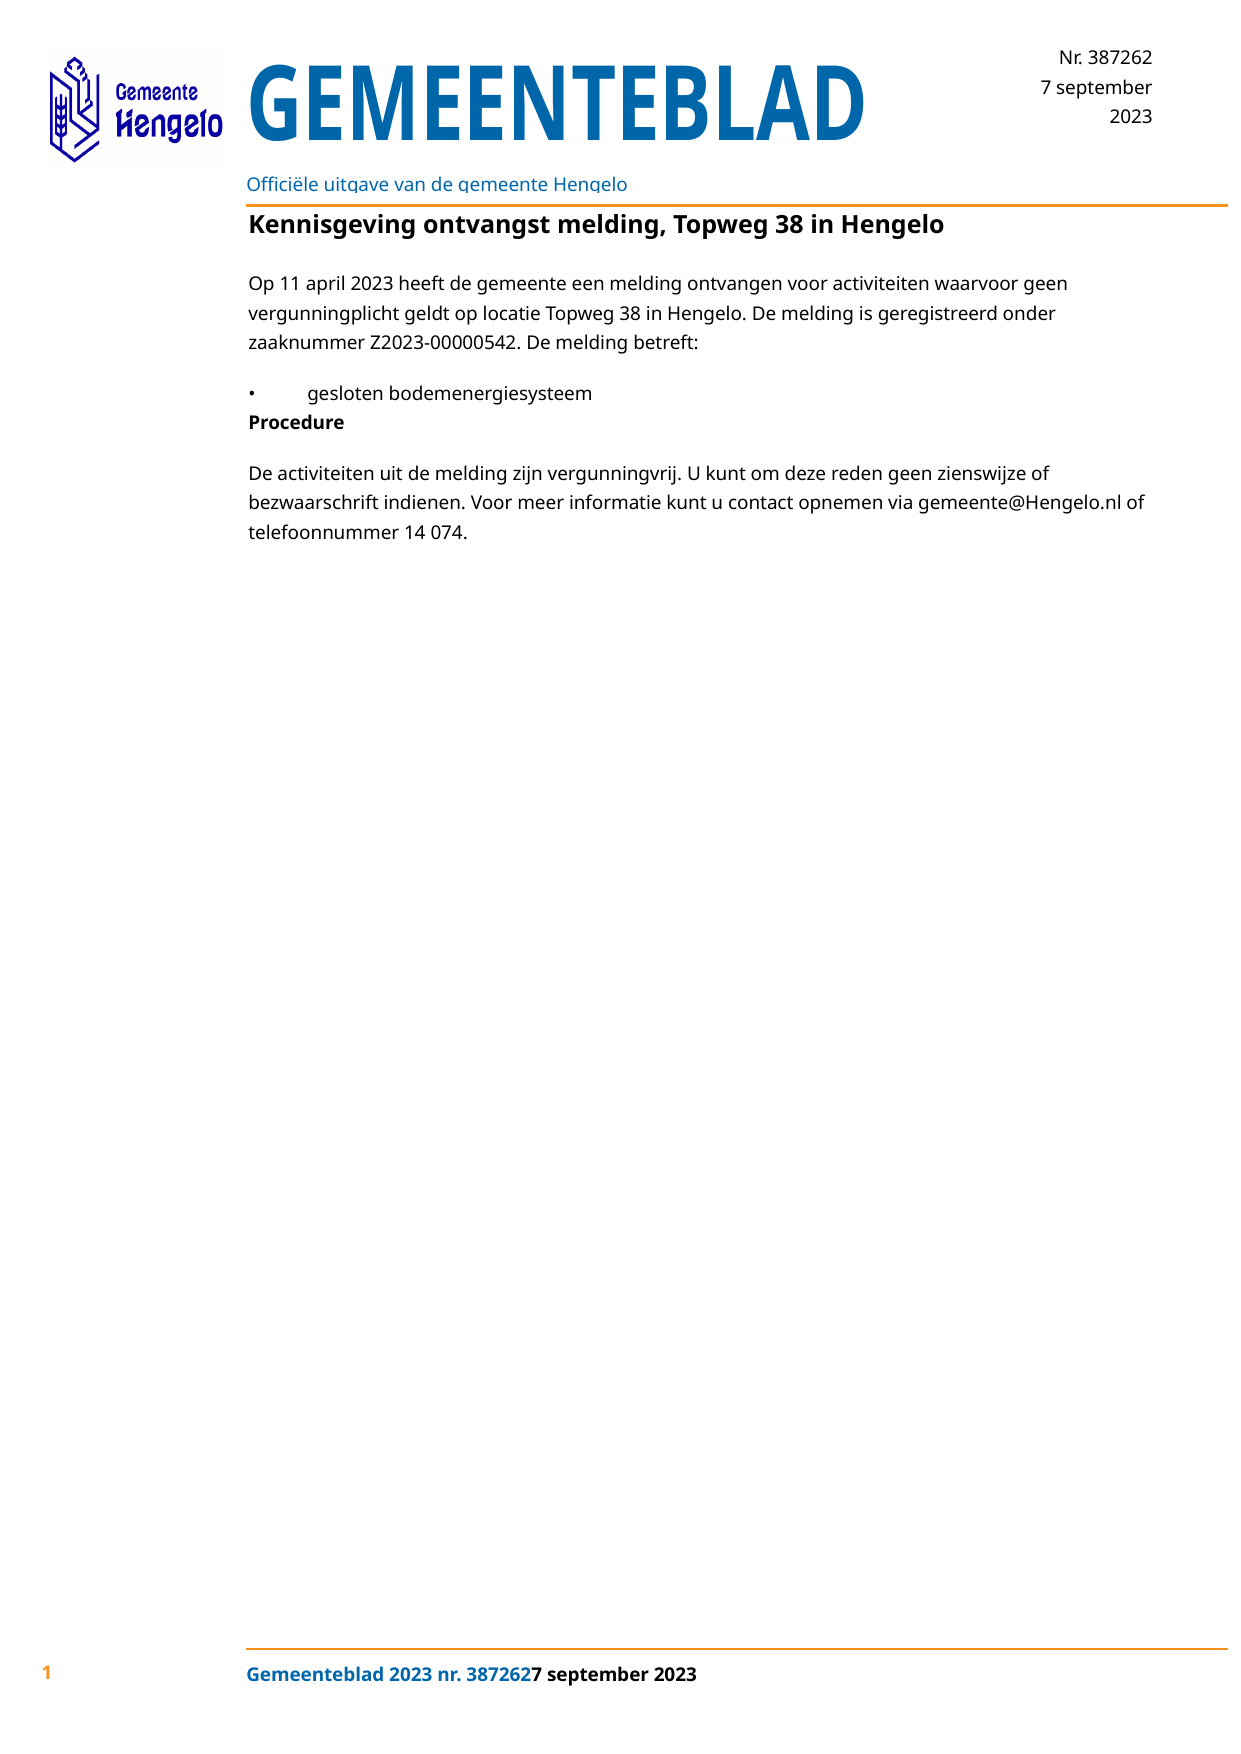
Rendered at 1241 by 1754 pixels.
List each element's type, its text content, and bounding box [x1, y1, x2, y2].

text Procedure [248, 409, 1152, 435]
text De activiteiten uit de melding zijn vergunningvrij. U kunt om deze reden geen zienswijze of bezwaarschrift indienen. Voor meer informatie kunt u contact opnemen via gemeente@Hengelo.nl of telefoonnummer 14 074. [248, 460, 1152, 545]
text Op 11 april 2023 heeft de gemeente een melding ontvangen voor activiteiten waarvoor geen vergunningplicht geldt op locatie Topweg 38 in Hengelo. De melding is geregistreerd onder zaaknummer Z2023-00000542. De melding betreft: [248, 270, 1152, 355]
list gesloten bodemenergiesysteem [248, 380, 1152, 406]
text Kennisgeving ontvangst melding, Topweg 38 in Hengelo [248, 207, 1152, 241]
picture [41, 47, 231, 172]
